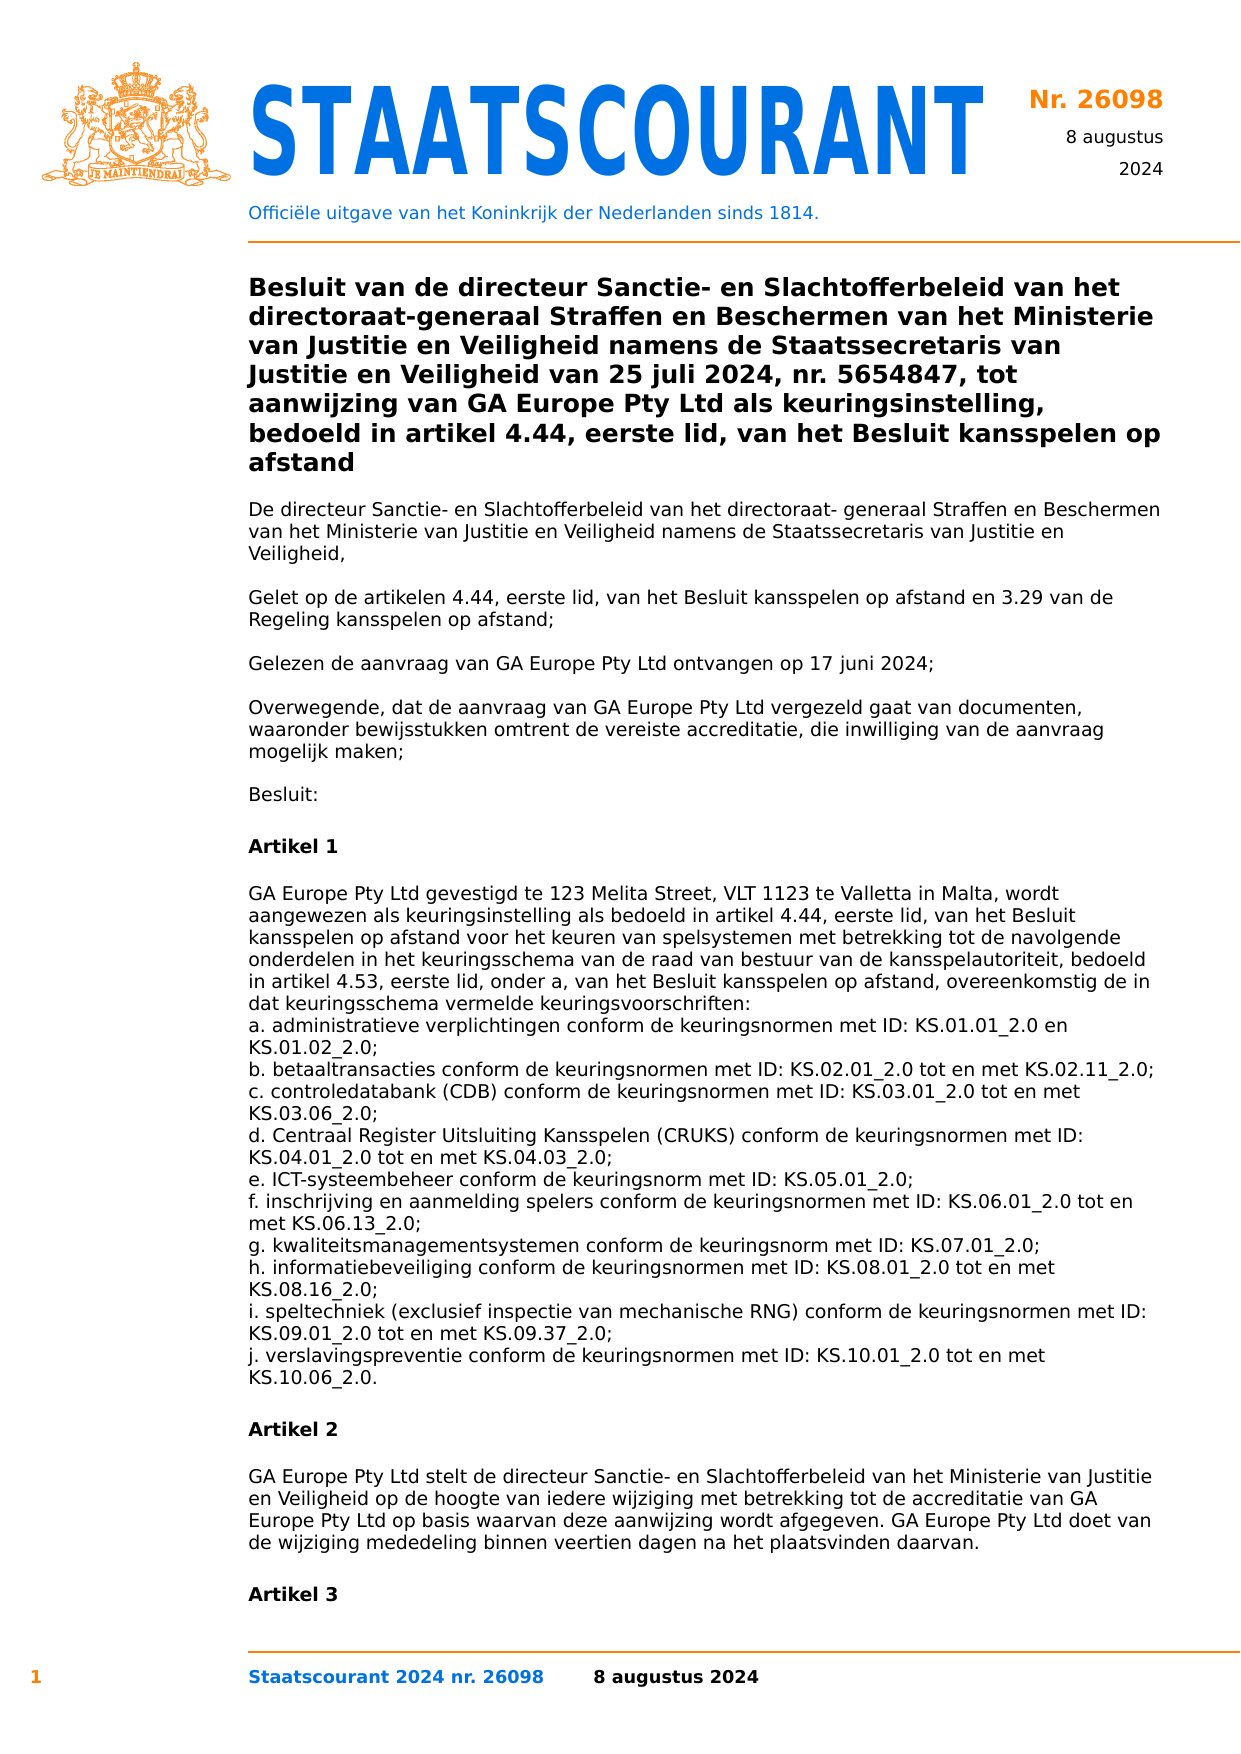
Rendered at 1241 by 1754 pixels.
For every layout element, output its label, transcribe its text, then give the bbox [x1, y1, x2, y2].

text Overwegende, dat de aanvraag van GA Europe Pty Ltd vergezeld gaat van documenten, waaronder bewijsstukken omtrent de vereiste accreditatie, die inwilliging van de aanvraag mogelijk maken; [248, 697, 1163, 762]
text De directeur Sanctie- en Slachtofferbeleid van het directoraat- generaal Straffen en Beschermen van het Ministerie van Justitie en Veiligheid namens de Staatssecretaris van Justitie en Veiligheid, [248, 499, 1163, 565]
table_header Nr. 26098 [998, 62, 1240, 121]
table_cell 8 augustus [998, 121, 1240, 153]
text e. ICT-systeembeheer conform de keuringsnorm met ID: KS.05.01_2.0; [248, 1169, 1163, 1191]
text GA Europe Pty Ltd stelt de directeur Sanctie- en Slachtofferbeleid van het Ministerie van Justitie en Veiligheid op de hoogte van iedere wijziging met betrekking tot de accreditatie van GA Europe Pty Ltd op basis waarvan deze aanwijzing wordt afgegeven. GA Europe Pty Ltd doet van de wijziging mededeling binnen veertien dagen na het plaatsvinden daarvan. [248, 1466, 1163, 1554]
text Gelet op de artikelen 4.44, eerste lid, van het Besluit kansspelen op afstand en 3.29 van de Regeling kansspelen op afstand; [248, 587, 1163, 631]
subtitle Besluit van de directeur Sanctie- en Slachtofferbeleid van het directoraat-generaal Straffen en Beschermen van het Ministerie van Justitie en Veiligheid namens de Staatssecretaris van Justitie en Veiligheid van 25 juli 2024, nr. 5654847, tot aanwijzing van GA Europe Pty Ltd als keuringsinstelling, bedoeld in artikel 4.44, eerste lid, van het Besluit kansspelen op afstand [248, 273, 1163, 477]
text b. betaaltransacties conform de keuringsnormen met ID: KS.02.01_2.0 tot en met KS.02.11_2.0; [248, 1059, 1163, 1081]
subtitle Artikel 1 [248, 836, 1163, 858]
text g. kwaliteitsmanagementsystemen conform de keuringsnorm met ID: KS.07.01_2.0; [248, 1235, 1163, 1257]
table_cell Officiële uitgave van het Koninkrijk der Nederlanden sinds 1814. [248, 203, 1240, 241]
text f. inschrijving en aanmelding spelers conform de keuringsnormen met ID: KS.06.01_2.0 tot en met KS.06.13_2.0; [248, 1191, 1163, 1235]
picture [41, 62, 231, 186]
text a. administratieve verplichtingen conform de keuringsnormen met ID: KS.01.01_2.0 en KS.01.02_2.0; [248, 1015, 1163, 1059]
text Besluit: [248, 784, 1163, 806]
table_header STAATSCOURANT [248, 62, 998, 203]
table_header [25, 62, 248, 241]
subtitle Artikel 3 [248, 1584, 1163, 1606]
text c. controledatabank (CDB) conform de keuringsnormen met ID: KS.03.01_2.0 tot en met KS.03.06_2.0; [248, 1081, 1163, 1125]
text Gelezen de aanvraag van GA Europe Pty Ltd ontvangen op 17 juni 2024; [248, 653, 1163, 675]
text j. verslavingspreventie conform de keuringsnormen met ID: KS.10.01_2.0 tot en met KS.10.06_2.0. [248, 1345, 1163, 1389]
text d. Centraal Register Uitsluiting Kansspelen (CRUKS) conform de keuringsnormen met ID: KS.04.01_2.0 tot en met KS.04.03_2.0; [248, 1125, 1163, 1169]
text h. informatiebeveiliging conform de keuringsnormen met ID: KS.08.01_2.0 tot en met KS.08.16_2.0; [248, 1257, 1163, 1301]
text i. speltechniek (exclusief inspectie van mechanische RNG) conform de keuringsnormen met ID: KS.09.01_2.0 tot en met KS.09.37_2.0; [248, 1301, 1163, 1345]
text GA Europe Pty Ltd gevestigd te 123 Melita Street, VLT 1123 te Valletta in Malta, wordt aangewezen als keuringsinstelling als bedoeld in artikel 4.44, eerste lid, van het Besluit kansspelen op afstand voor het keuren van spelsystemen met betrekking tot de navolgende onderdelen in het keuringsschema van de raad van bestuur van de kansspelautoriteit, bedoeld in artikel 4.53, eerste lid, onder a, van het Besluit kansspelen op afstand, overeenkomstig de in dat keuringsschema vermelde keuringsvoorschriften: [248, 883, 1163, 1015]
table_cell 2024 [998, 153, 1240, 203]
subtitle Artikel 2 [248, 1419, 1163, 1441]
